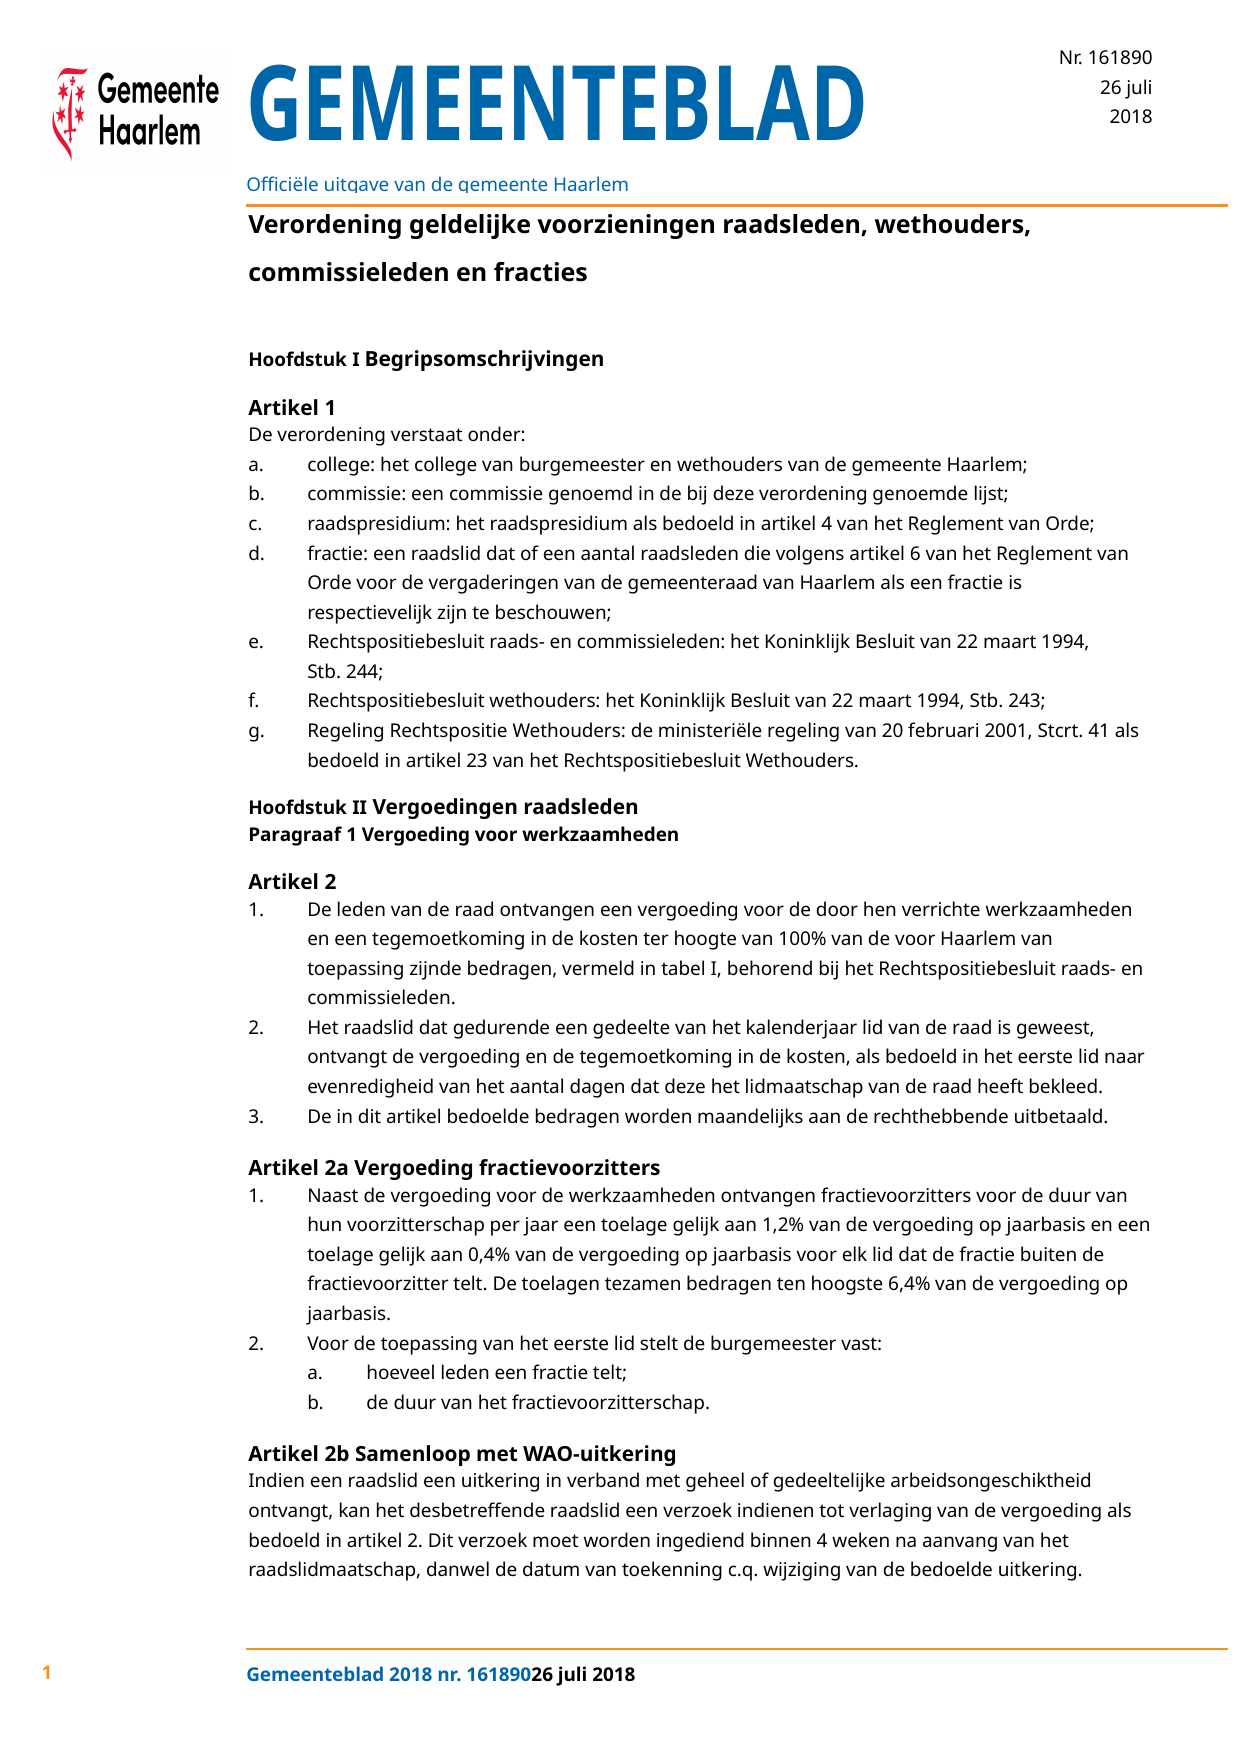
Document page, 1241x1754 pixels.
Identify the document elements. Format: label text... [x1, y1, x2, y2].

list De leden van de raad ontvangen een vergoeding voor de door hen verrichte werkzaamheden en een tegemoetkoming in de kosten ter hoogte van 100% van de voor Haarlem van toepassing zijnde bedragen, vermeld in tabel I, behorend bij het Rechtspositiebesluit raads- en commissieleden. [248, 896, 1152, 1010]
text Artikel 1 [248, 393, 1152, 421]
text Artikel 2b Samenloop met WAO-uitkering [248, 1439, 1152, 1468]
list Voor de toepassing van het eerste lid stelt de burgemeester vast: [248, 1330, 1152, 1355]
text Hoofdstuk I Begripsomschrijvingen [248, 344, 1152, 372]
text Indien een raadslid een uitkering in verband met geheel of gedeeltelijke arbeidsongeschiktheid ontvangt, kan het desbetreffende raadslid een verzoek indienen tot verlaging van de vergoeding als bedoeld in artikel 2. Dit verzoek moet worden ingediend binnen 4 weken na aanvang van het raadslidmaatschap, danwel de datum van toekenning c.q. wijziging van de bedoelde uitkering. [248, 1468, 1152, 1582]
list college: het college van burgemeester en wethouders van de gemeente Haarlem; [248, 451, 1152, 477]
text Artikel 2 [248, 867, 1152, 896]
list Naast de vergoeding voor de werkzaamheden ontvangen fractievoorzitters voor de duur van hun voorzitterschap per jaar een toelage gelijk aan 1,2% van de vergoeding op jaarbasis en een toelage gelijk aan 0,4% van de vergoeding op jaarbasis voor elk lid dat de fractie buiten de fractievoorzitter telt. De toelagen tezamen bedragen ten hoogste 6,4% van de vergoeding op jaarbasis. [248, 1182, 1152, 1326]
text De verordening verstaat onder: [248, 421, 1152, 447]
list Rechtspositiebesluit wethouders: het Koninklijk Besluit van 22 maart 1994, Stb. 243; [248, 688, 1152, 713]
list raadspresidium: het raadspresidium als bedoeld in artikel 4 van het Reglement van Orde; [248, 510, 1152, 536]
list de duur van het fractievoorzitterschap. [307, 1389, 1152, 1414]
list De in dit artikel bedoelde bedragen worden maandelijks aan de rechthebbende uitbetaald. [248, 1103, 1152, 1129]
text Paragraaf 1 Vergoeding voor werkzaamheden [248, 821, 1152, 847]
text Hoofdstuk II Vergoedingen raadsleden [248, 792, 1152, 821]
list Het raadslid dat gedurende een gedeelte van het kalenderjaar lid van de raad is geweest, ontvangt de vergoeding en de tegemoetkoming in de kosten, als bedoeld in het eerste lid naar evenredigheid van het aantal dagen dat deze het lidmaatschap van de raad heeft bekleed. [248, 1014, 1152, 1099]
text Artikel 2a Vergoeding fractievoorzitters [248, 1153, 1152, 1182]
picture [41, 47, 231, 172]
list Regeling Rechtspositie Wethouders: de ministeriële regeling van 20 februari 2001, Stcrt. 41 als bedoeld in artikel 23 van het Rechtspositiebesluit Wethouders. [248, 717, 1152, 772]
list fractie: een raadslid dat of een aantal raadsleden die volgens artikel 6 van het Reglement van Orde voor de vergaderingen van de gemeenteraad van Haarlem als een fractie is respectievelijk zijn te beschouwen; [248, 540, 1152, 624]
list commissie: een commissie genoemd in de bij deze verordening genoemde lijst; [248, 481, 1152, 506]
list hoeveel leden een fractie telt; [307, 1359, 1152, 1385]
list Rechtspositiebesluit raads- en commissieleden: het Koninklijk Besluit van 22 maart 1994, Stb. 244; [248, 628, 1152, 684]
text Verordening geldelijke voorzieningen raadsleden, wethouders, commissieleden en fracties [248, 207, 1152, 288]
